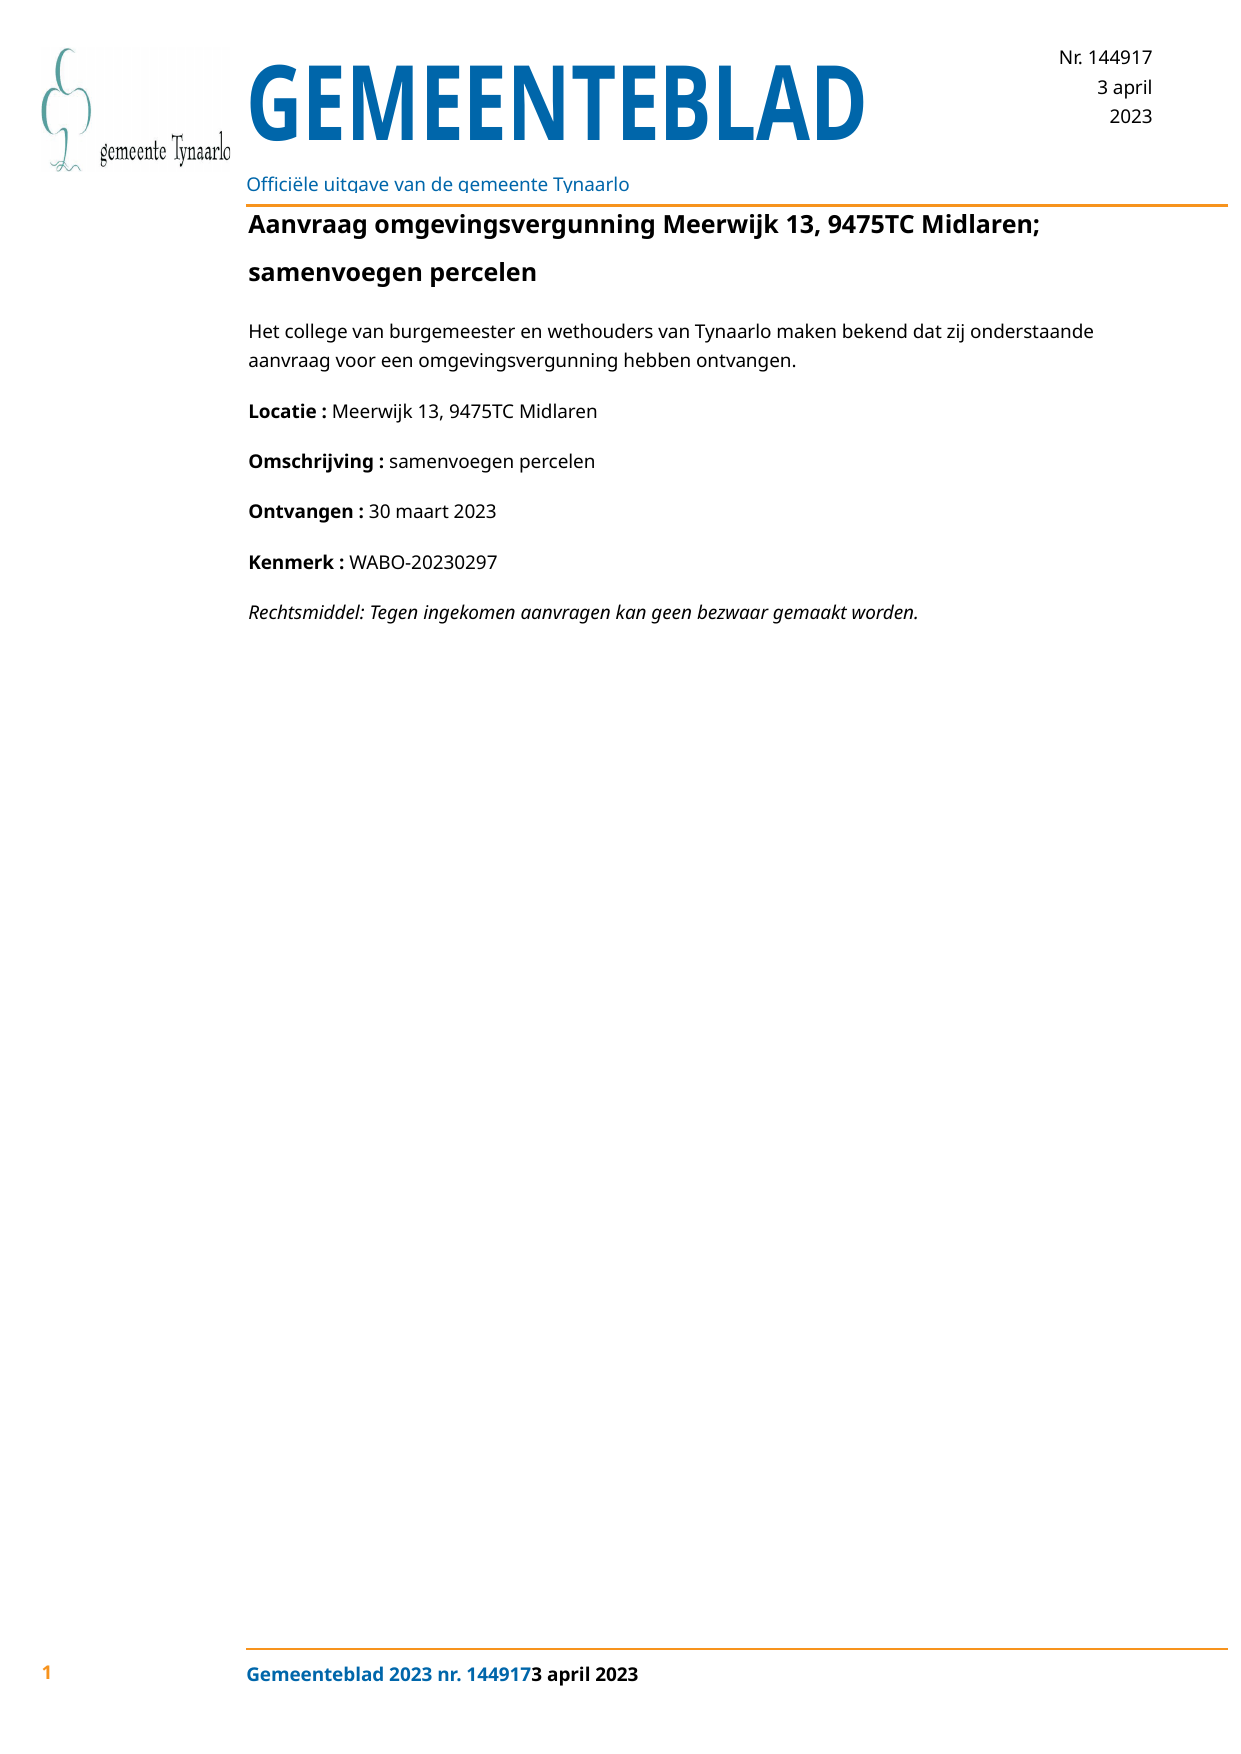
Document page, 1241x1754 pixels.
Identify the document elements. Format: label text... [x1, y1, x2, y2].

text Ontvangen : 30 maart 2023 [248, 499, 1152, 524]
text Locatie : Meerwijk 13, 9475TC Midlaren [248, 398, 1152, 424]
text Kenmerk : WABO-20230297 [248, 549, 1152, 575]
picture [41, 47, 231, 172]
text Het college van burgemeester en wethouders van Tynaarlo maken bekend dat zij onderstaande aanvraag voor een omgevingsvergunning hebben ontvangen. [248, 318, 1152, 373]
text Aanvraag omgevingsvergunning Meerwijk 13, 9475TC Midlaren; samenvoegen percelen [248, 207, 1152, 288]
text Rechtsmiddel: Tegen ingekomen aanvragen kan geen bezwaar gemaakt worden. [248, 599, 1152, 625]
text Omschrijving : samenvoegen percelen [248, 448, 1152, 474]
